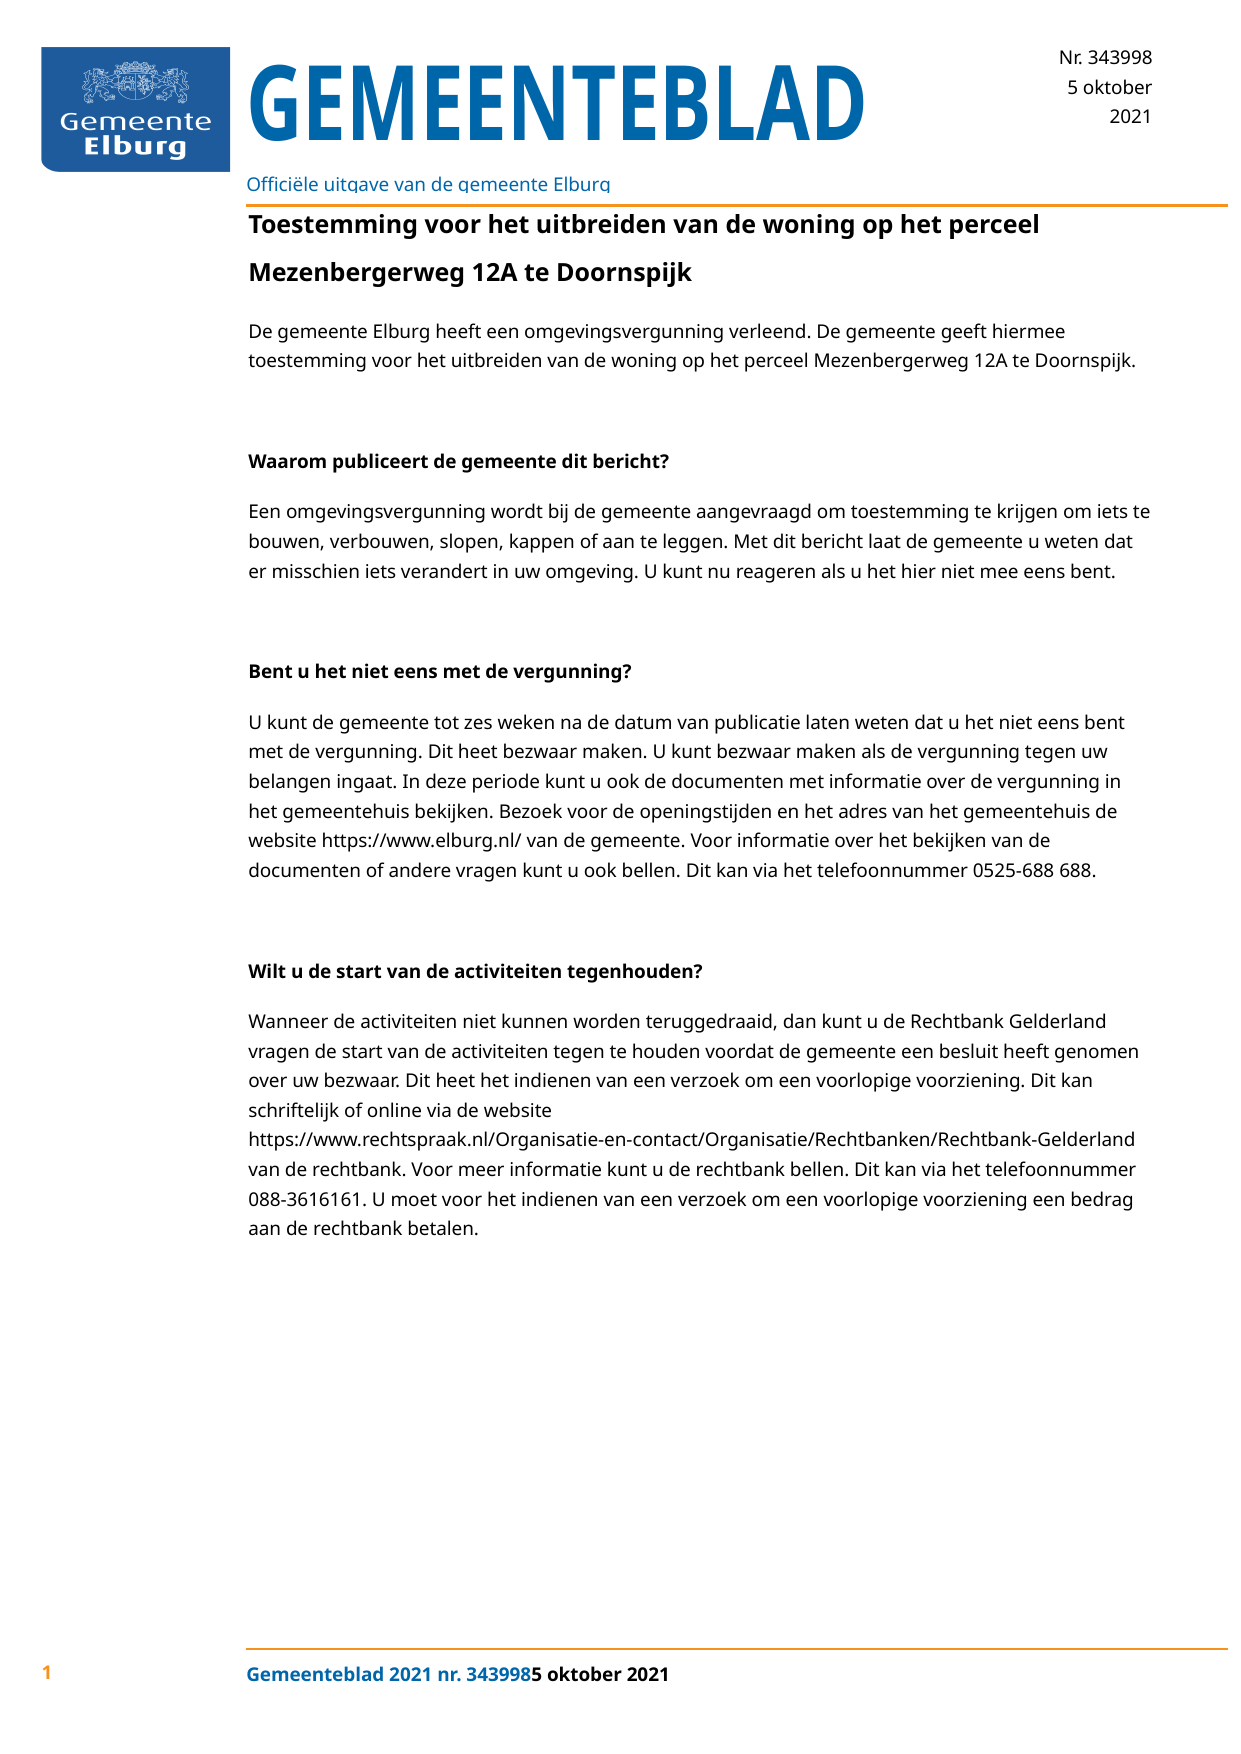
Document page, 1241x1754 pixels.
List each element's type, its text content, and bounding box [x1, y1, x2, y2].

text Wanneer de activiteiten niet kunnen worden teruggedraaid, dan kunt u de Rechtbank Gelderland vragen de start van de activiteiten tegen te houden voordat de gemeente een besluit heeft genomen over uw bezwaar. Dit heet het indienen van een verzoek om een voorlopige voorziening. Dit kan schriftelijk of online via de website https://www.rechtspraak.nl/Organisatie-en-contact/Organisatie/Rechtbanken/Rechtbank-Gelderland van de rechtbank. Voor meer informatie kunt u de rechtbank bellen. Dit kan via het telefoonnummer 088-3616161. U moet voor het indienen van een verzoek om een voorlopige voorziening een bedrag aan de rechtbank betalen. [248, 1008, 1152, 1241]
text Waarom publiceert de gemeente dit bericht? [248, 448, 1152, 474]
text De gemeente Elburg heeft een omgevingsvergunning verleend. De gemeente geeft hiermee toestemming voor het uitbreiden van de woning op het perceel Mezenbergerweg 12A te Doornspijk. [248, 318, 1152, 373]
text U kunt de gemeente tot zes weken na de datum van publicatie laten weten dat u het niet eens bent met de vergunning. Dit heet bezwaar maken. U kunt bezwaar maken als de vergunning tegen uw belangen ingaat. In deze periode kunt u ook de documenten met informatie over de vergunning in het gemeentehuis bekijken. Bezoek voor de openingstijden en het adres van het gemeentehuis de website https://www.elburg.nl/ van de gemeente. Voor informatie over het bekijken van de documenten of andere vragen kunt u ook bellen. Dit kan via het telefoonnummer 0525-688 688. [248, 709, 1152, 883]
text Wilt u de start van de activiteiten tegenhouden? [248, 958, 1152, 984]
picture [41, 47, 231, 172]
text Bent u het niet eens met de vergunning? [248, 659, 1152, 684]
text Toestemming voor het uitbreiden van de woning op het perceel Mezenbergerweg 12A te Doornspijk [248, 207, 1152, 288]
text Een omgevingsvergunning wordt bij de gemeente aangevraagd om toestemming te krijgen om iets te bouwen, verbouwen, slopen, kappen of aan te leggen. Met dit bericht laat de gemeente u weten dat er misschien iets verandert in uw omgeving. U kunt nu reageren als u het hier niet mee eens bent. [248, 499, 1152, 584]
